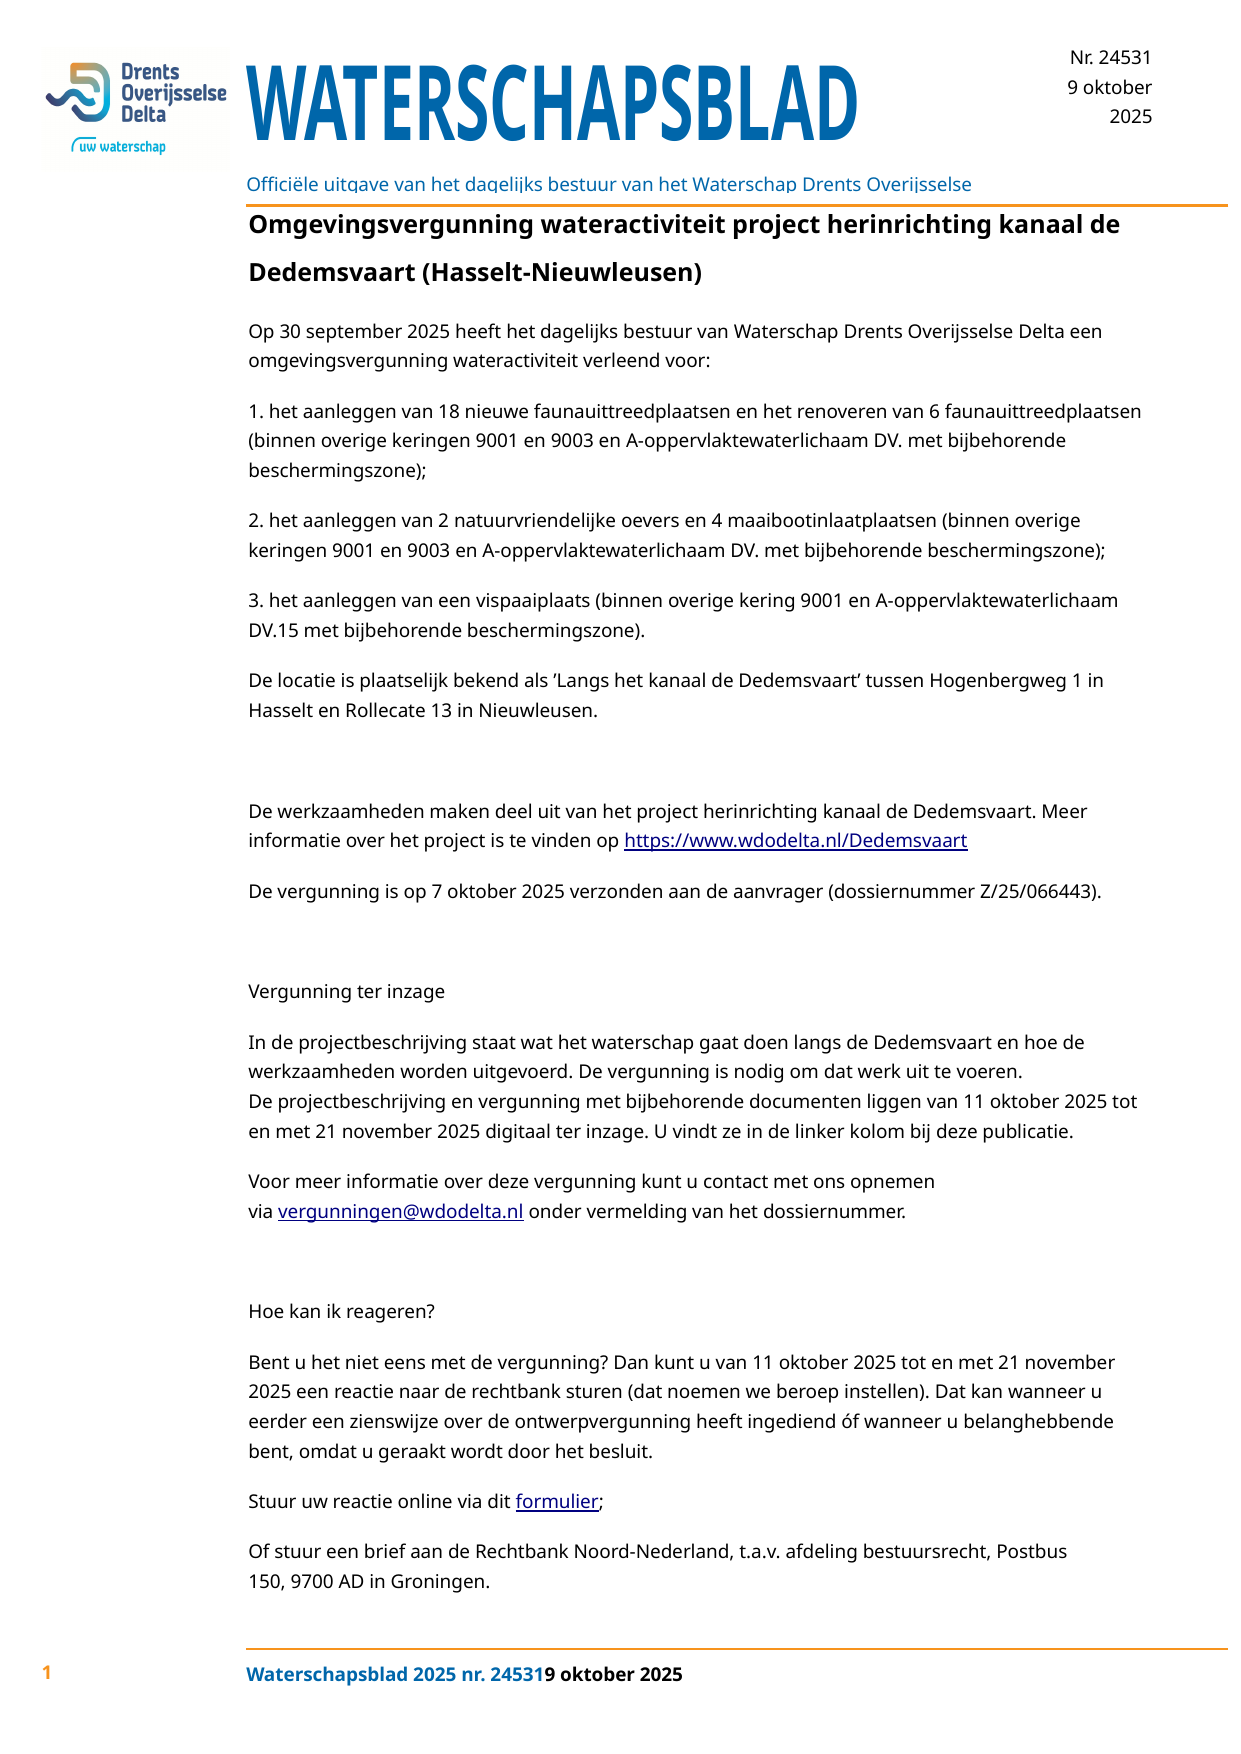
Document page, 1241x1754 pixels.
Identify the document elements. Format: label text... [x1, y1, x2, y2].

text 2. het aanleggen van 2 natuurvriendelijke oevers en 4 maaibootinlaatplaatsen (binnen overige keringen 9001 en 9003 en A-oppervlaktewaterlichaam DV. met bijbehorende beschermingszone); [248, 507, 1152, 563]
text Omgevingsvergunning wateractiviteit project herinrichting kanaal de Dedemsvaart (Hasselt-Nieuwleusen) [248, 207, 1152, 288]
text In de projectbeschrijving staat wat het waterschap gaat doen langs de Dedemsvaart en hoe de werkzaamheden worden uitgevoerd. De vergunning is nodig om dat werk uit te voeren. De projectbeschrijving en vergunning met bijbehorende documenten liggen van 11 oktober 2025 tot en met 21 november 2025 digitaal ter inzage. U vindt ze in de linker kolom bij deze publicatie. [248, 1029, 1152, 1144]
text Hoe kan ik reageren? [248, 1299, 1152, 1324]
text Stuur uw reactie online via dit formulier; [248, 1488, 1152, 1514]
text Op 30 september 2025 heeft het dagelijks bestuur van Waterschap Drents Overijsselse Delta een omgevingsvergunning wateractiviteit verleend voor: [248, 318, 1152, 373]
text Bent u het niet eens met de vergunning? Dan kunt u van 11 oktober 2025 tot en met 21 november 2025 een reactie naar de rechtbank sturen (dat noemen we beroep instellen). Dat kan wanneer u eerder een zienswijze over de ontwerpvergunning heeft ingediend óf wanneer u belanghebbende bent, omdat u geraakt wordt door het besluit. [248, 1349, 1152, 1464]
text De vergunning is op 7 oktober 2025 verzonden aan de aanvrager (dossiernummer Z/25/066443). [248, 878, 1152, 904]
text De locatie is plaatselijk bekend als ’Langs het kanaal de Dedemsvaart’ tussen Hogenbergweg 1 in Hasselt en Rollecate 13 in Nieuwleusen. [248, 667, 1152, 723]
text 1. het aanleggen van 18 nieuwe faunauittreedplaatsen en het renoveren van 6 faunauittreedplaatsen (binnen overige keringen 9001 en 9003 en A-oppervlaktewaterlichaam DV. met bijbehorende beschermingszone); [248, 398, 1152, 483]
text Voor meer informatie over deze vergunning kunt u contact met ons opnemen via vergunningen@wdodelta.nl onder vermelding van het dossiernummer. [248, 1168, 1152, 1224]
picture [41, 47, 231, 172]
text Vergunning ter inzage [248, 979, 1152, 1004]
text 3. het aanleggen van een vispaaiplaats (binnen overige kering 9001 en A-oppervlaktewaterlichaam DV.15 met bijbehorende beschermingszone). [248, 587, 1152, 643]
text Of stuur een brief aan de Rechtbank Noord-Nederland, t.a.v. afdeling bestuursrecht, Postbus 150, 9700 AD in Groningen. [248, 1539, 1152, 1594]
text De werkzaamheden maken deel uit van het project herinrichting kanaal de Dedemsvaart. Meer informatie over het project is te vinden op https://www.wdodelta.nl/Dedemsvaart [248, 798, 1152, 853]
